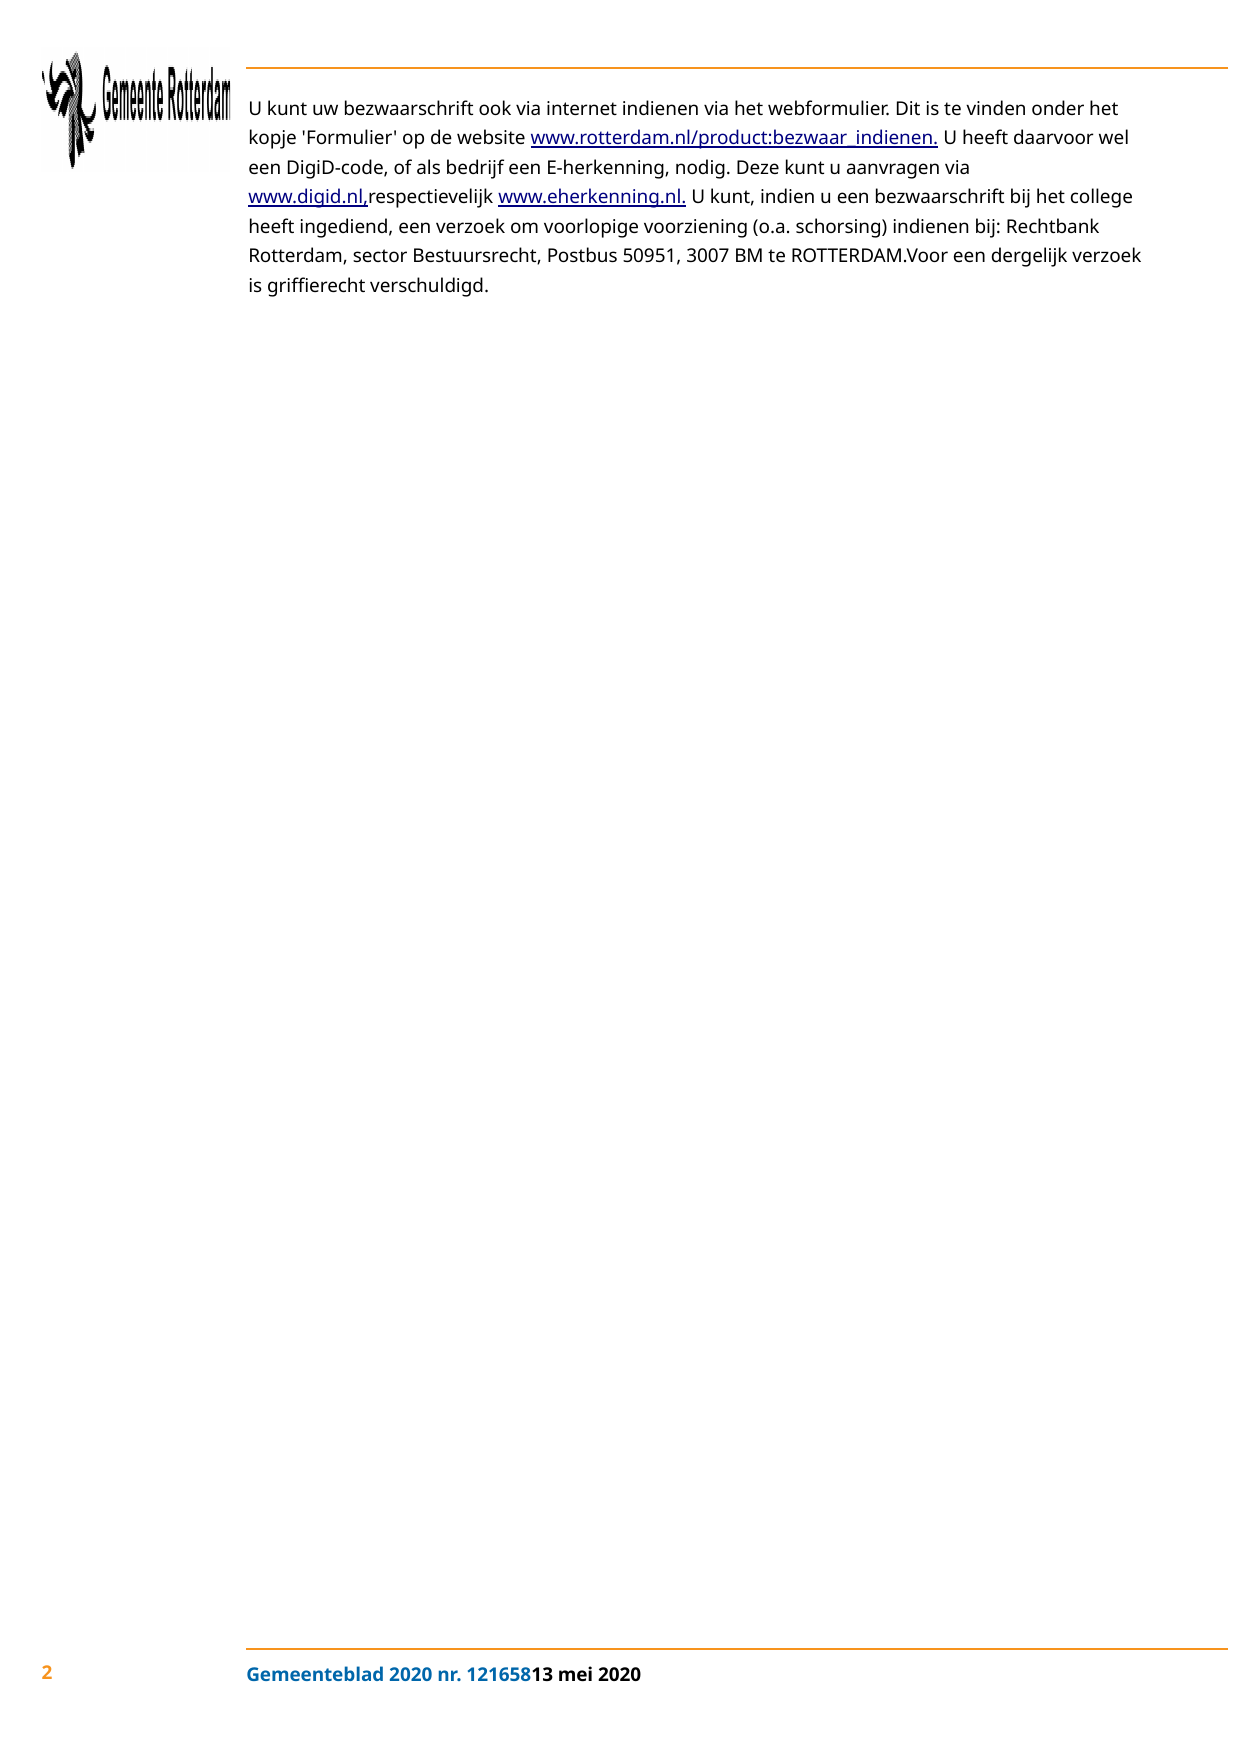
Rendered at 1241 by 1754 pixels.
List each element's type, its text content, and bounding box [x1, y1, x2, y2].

text U kunt uw bezwaarschrift ook via internet indienen via het webformulier. Dit is te vinden onder het kopje 'Formulier' op de website www.rotterdam.nl/product:bezwaar_indienen. U heeft daarvoor wel een DigiD-code, of als bedrijf een E-herkenning, nodig. Deze kunt u aanvragen via www.digid.nl,respectievelijk www.eherkenning.nl. U kunt, indien u een bezwaarschrift bij het college heeft ingediend, een verzoek om voorlopige voorziening (o.a. schorsing) indienen bij: Rechtbank Rotterdam, sector Bestuursrecht, Postbus 50951, 3007 BM te ROTTERDAM.Voor een dergelijk verzoek is griffierecht verschuldigd. [248, 95, 1152, 298]
picture [41, 47, 231, 172]
